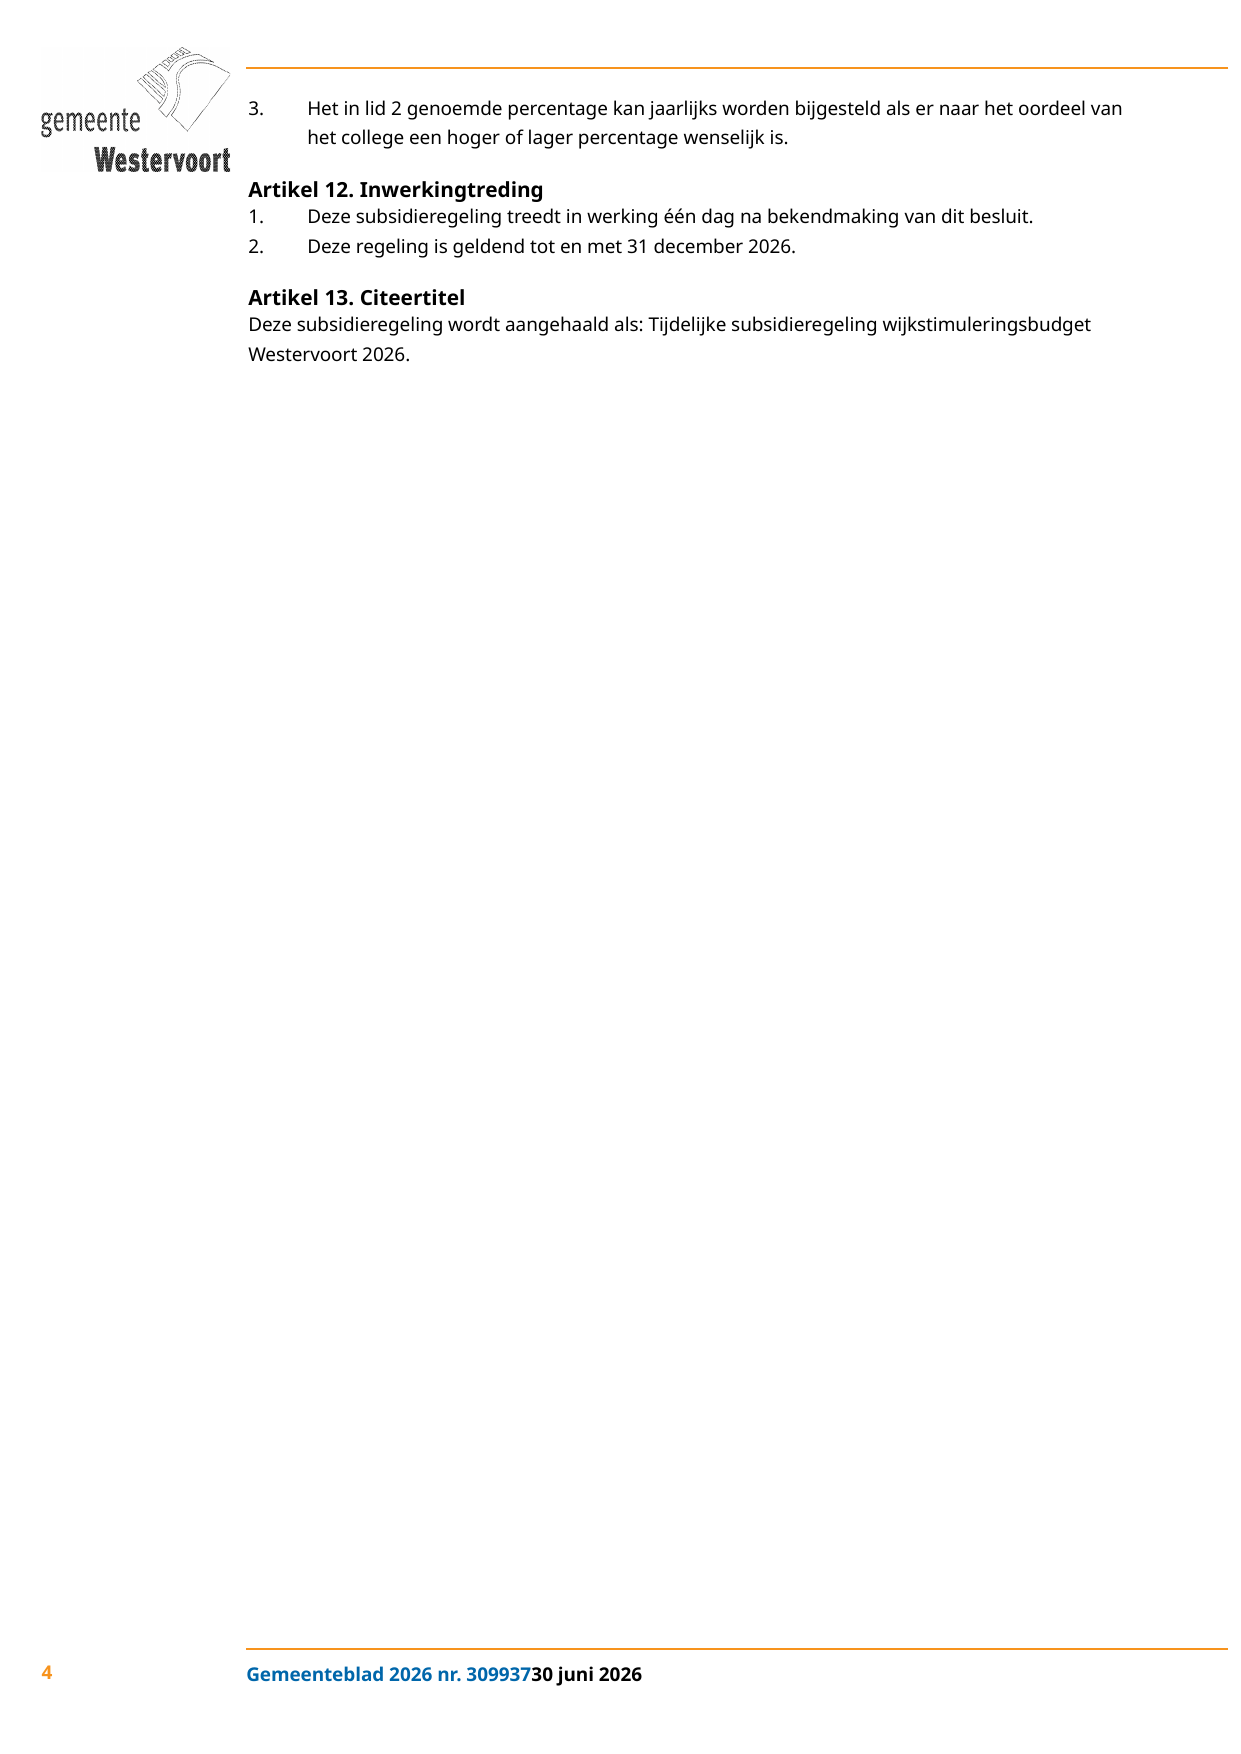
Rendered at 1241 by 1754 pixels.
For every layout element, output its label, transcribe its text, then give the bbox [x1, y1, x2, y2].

text Deze subsidieregeling wordt aangehaald als: Tijdelijke subsidieregeling wijkstimuleringsbudget Westervoort 2026. [248, 312, 1152, 367]
text Artikel 13. Citeertitel [248, 283, 1152, 312]
list Deze subsidieregeling treedt in werking één dag na bekendmaking van dit besluit. [248, 203, 1152, 229]
text Artikel 12. Inwerkingtreding [248, 175, 1152, 203]
list Deze regeling is geldend tot en met 31 december 2026. [248, 233, 1152, 258]
picture [41, 47, 231, 172]
list Het in lid 2 genoemde percentage kan jaarlijks worden bijgesteld als er naar het oordeel van het college een hoger of lager percentage wenselijk is. [248, 95, 1152, 150]
